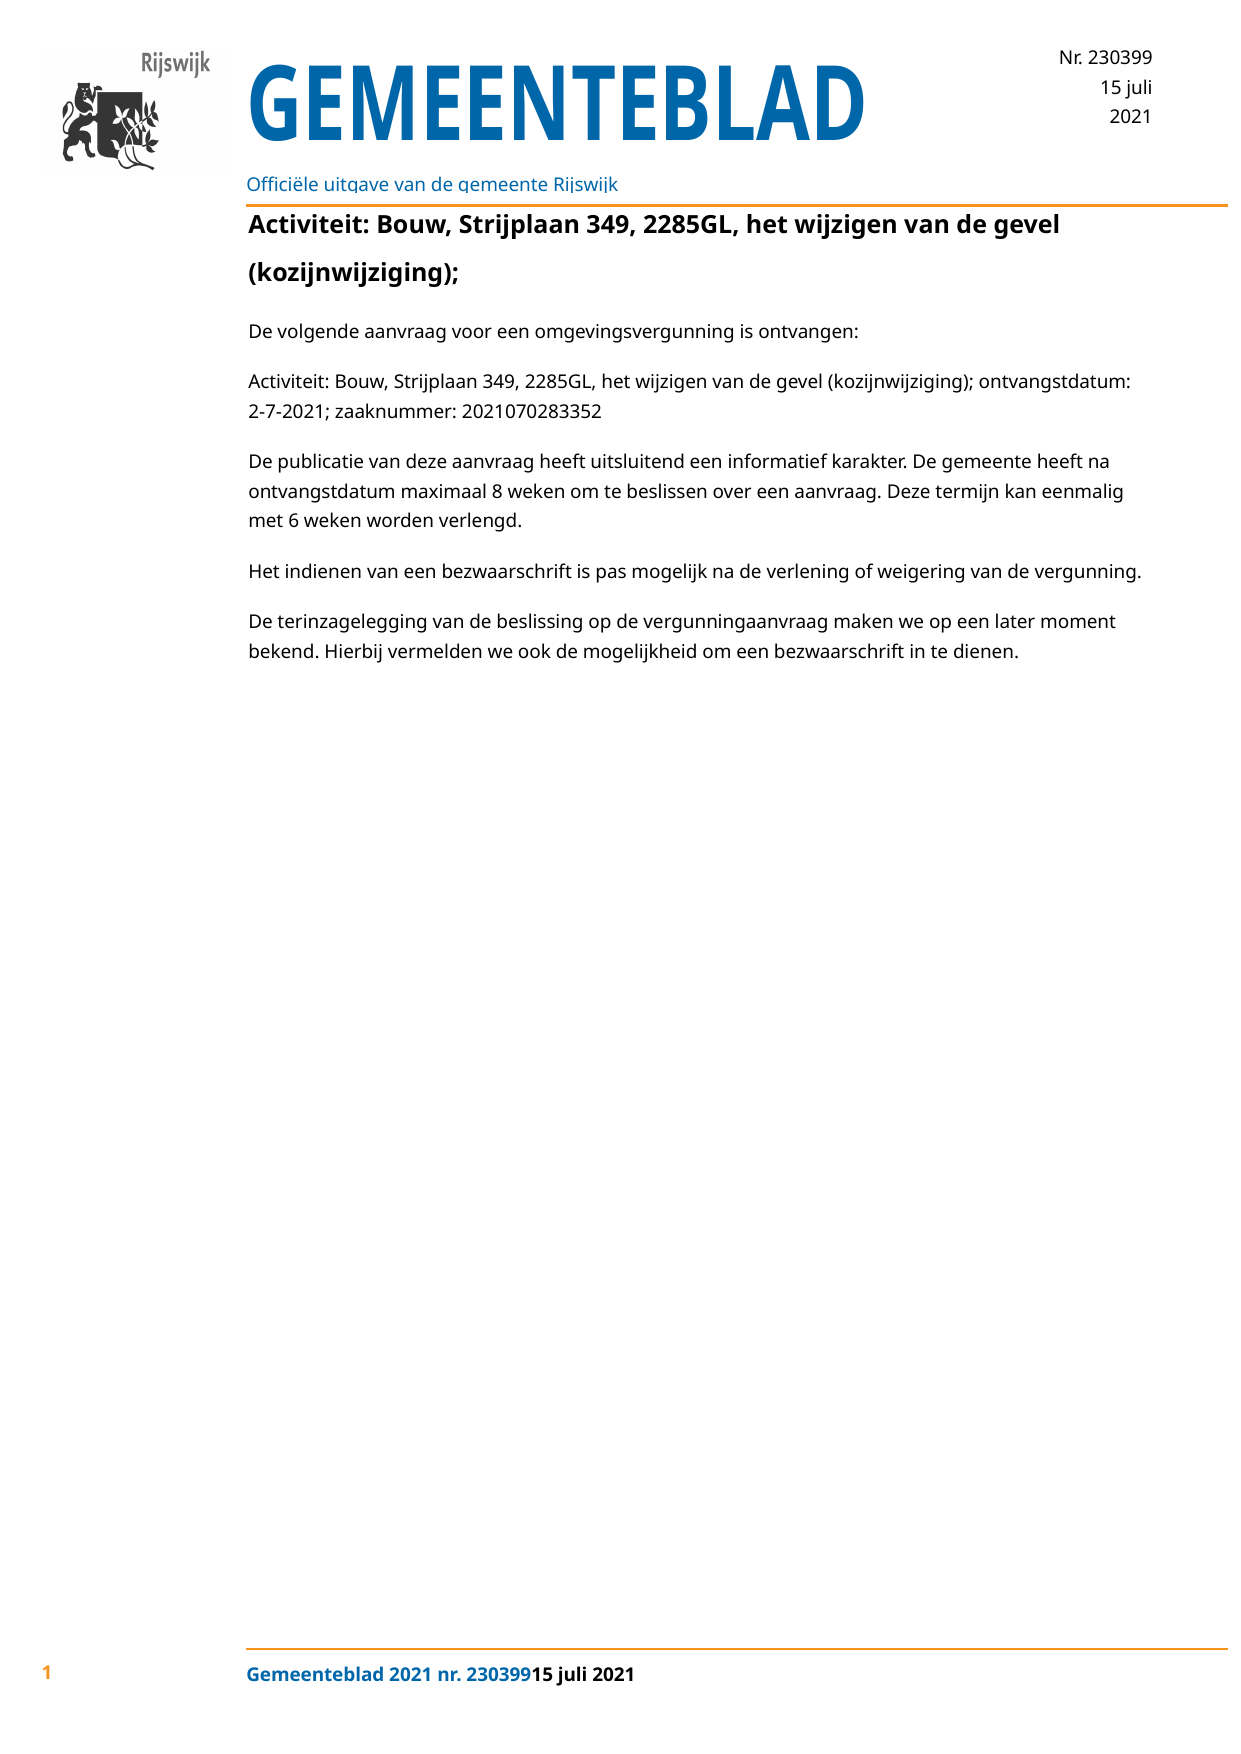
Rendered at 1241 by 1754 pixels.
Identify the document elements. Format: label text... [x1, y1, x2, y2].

text Activiteit: Bouw, Strijplaan 349, 2285GL, het wijzigen van de gevel (kozijnwijziging); [248, 207, 1152, 288]
text De terinzagelegging van de beslissing op de vergunningaanvraag maken we op een later moment bekend. Hierbij vermelden we ook de mogelijkheid om een bezwaarschrift in te dienen. [248, 608, 1152, 664]
text De publicatie van deze aanvraag heeft uitsluitend een informatief karakter. De gemeente heeft na ontvangstdatum maximaal 8 weken om te beslissen over een aanvraag. Deze termijn kan eenmalig met 6 weken worden verlengd. [248, 448, 1152, 533]
picture [41, 47, 231, 172]
text De volgende aanvraag voor een omgevingsvergunning is ontvangen: [248, 318, 1152, 344]
text Activiteit: Bouw, Strijplaan 349, 2285GL, het wijzigen van de gevel (kozijnwijziging); ontvangstdatum: 2-7-2021; zaaknummer: 2021070283352 [248, 368, 1152, 424]
text Het indienen van een bezwaarschrift is pas mogelijk na de verlening of weigering van de vergunning. [248, 558, 1152, 584]
